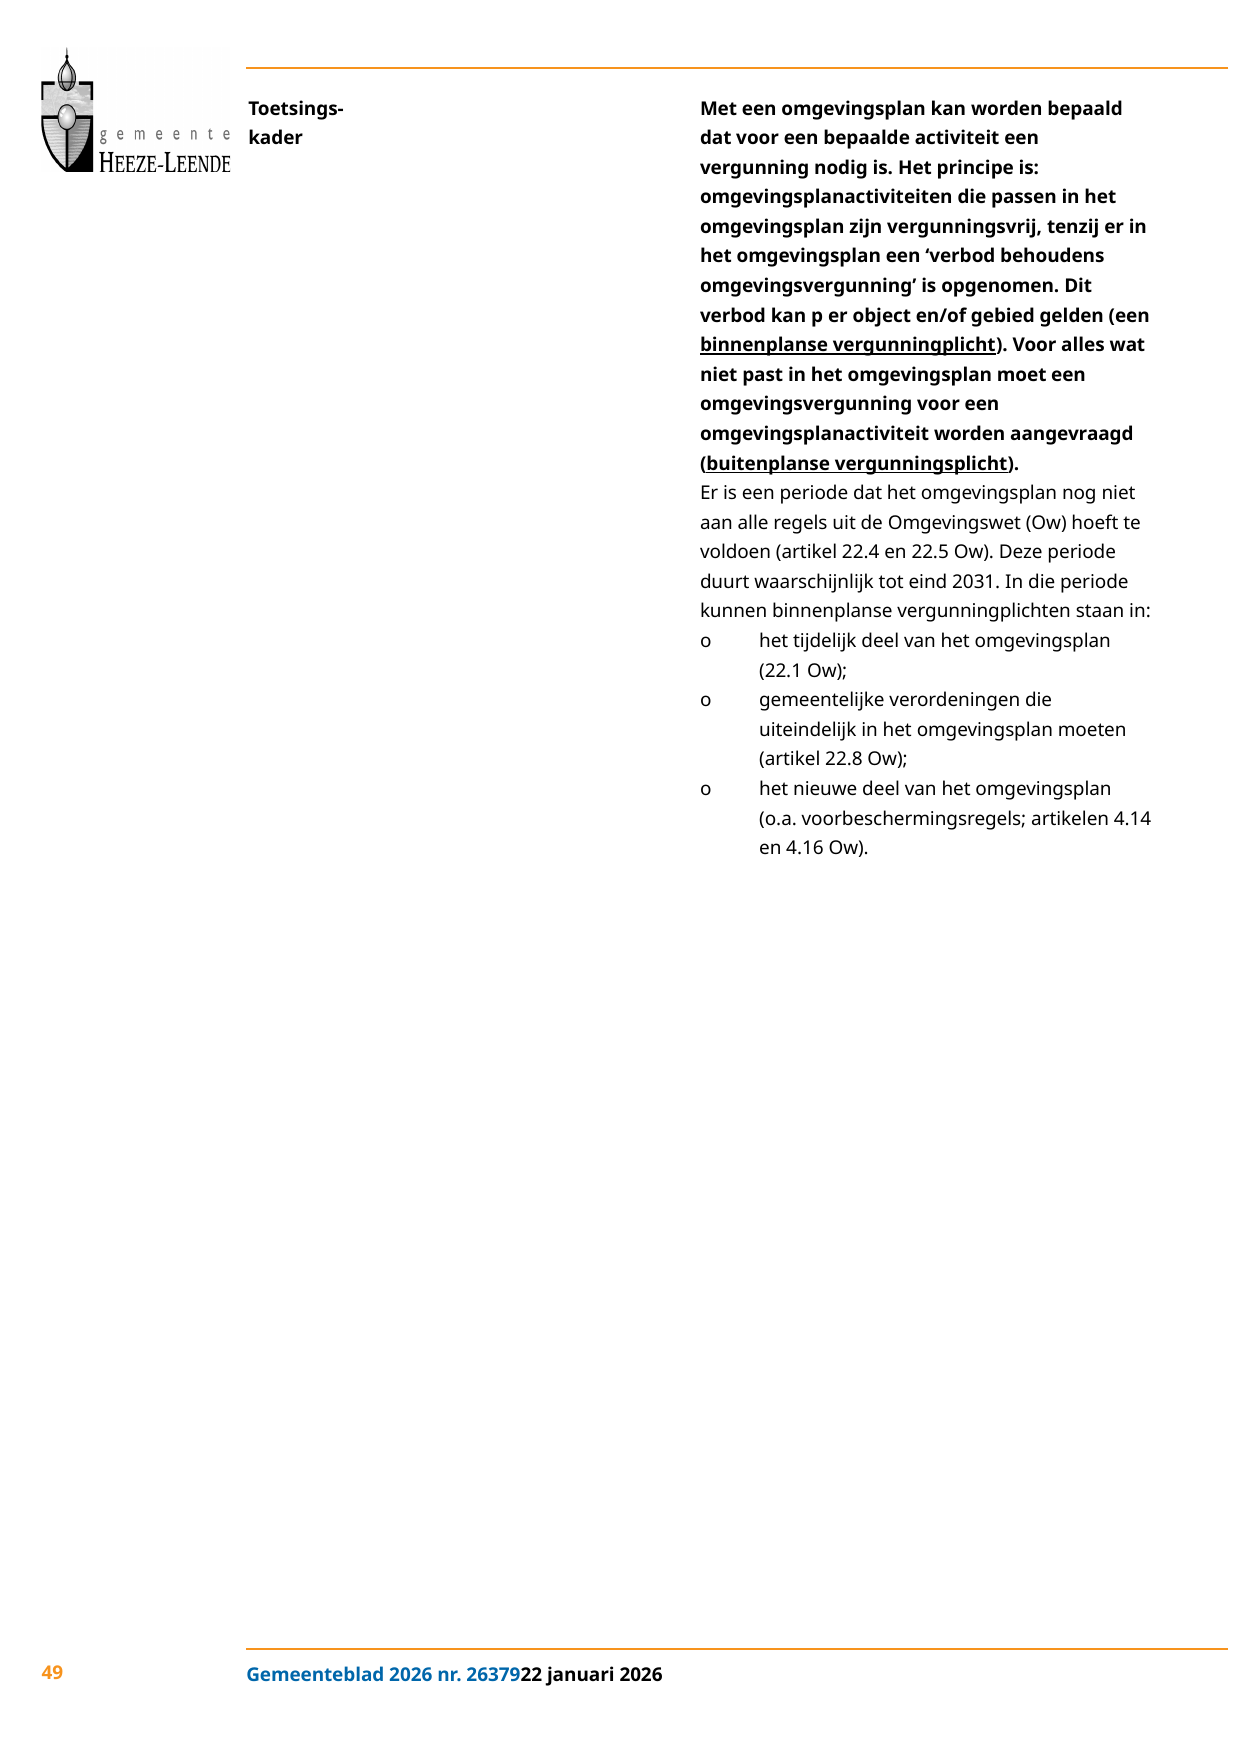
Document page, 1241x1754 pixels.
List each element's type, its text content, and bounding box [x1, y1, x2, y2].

table_cell Met een omgevingsplan kan worden bepaald dat voor een bepaalde activiteit een vergunning nodig is. Het principe is: omgevingsplanactiviteiten die passen in het omgevingsplan zijn vergunningsvrij, tenzij er in het omgevingsplan een ‘verbod behoudens omgevingsvergunning’ is opgenomen. Dit verbod kan p er object en/of gebied gelden (een binnenplanse vergunningplicht). Voor alles wat niet past in het omgevingsplan moet een omgevingsvergunning voor een omgevingsplanactiviteit worden aangevraagd (buitenplanse vergunningsplicht). Er is een periode dat het omgevingsplan nog niet aan alle regels uit de Omgevingswet (Ow) hoeft te voldoen (artikel 22.4 en 22.5 Ow). Deze periode duurt waarschijnlijk tot eind 2031. In die periode kunnen binnenplanse vergunningplichten staan in: het tijdelijk deel van het omgevingsplan (22.1 Ow); gemeentelijke verordeningen die uiteindelijk in het omgevingsplan moeten (artikel 22.8 Ow); het nieuwe deel van het omgevingsplan (o.a. voorbeschermingsregels; artikelen 4.14 en 4.16 Ow). [700, 95, 1152, 860]
table_cell Toetsings- kader [248, 95, 700, 860]
picture [41, 47, 231, 172]
